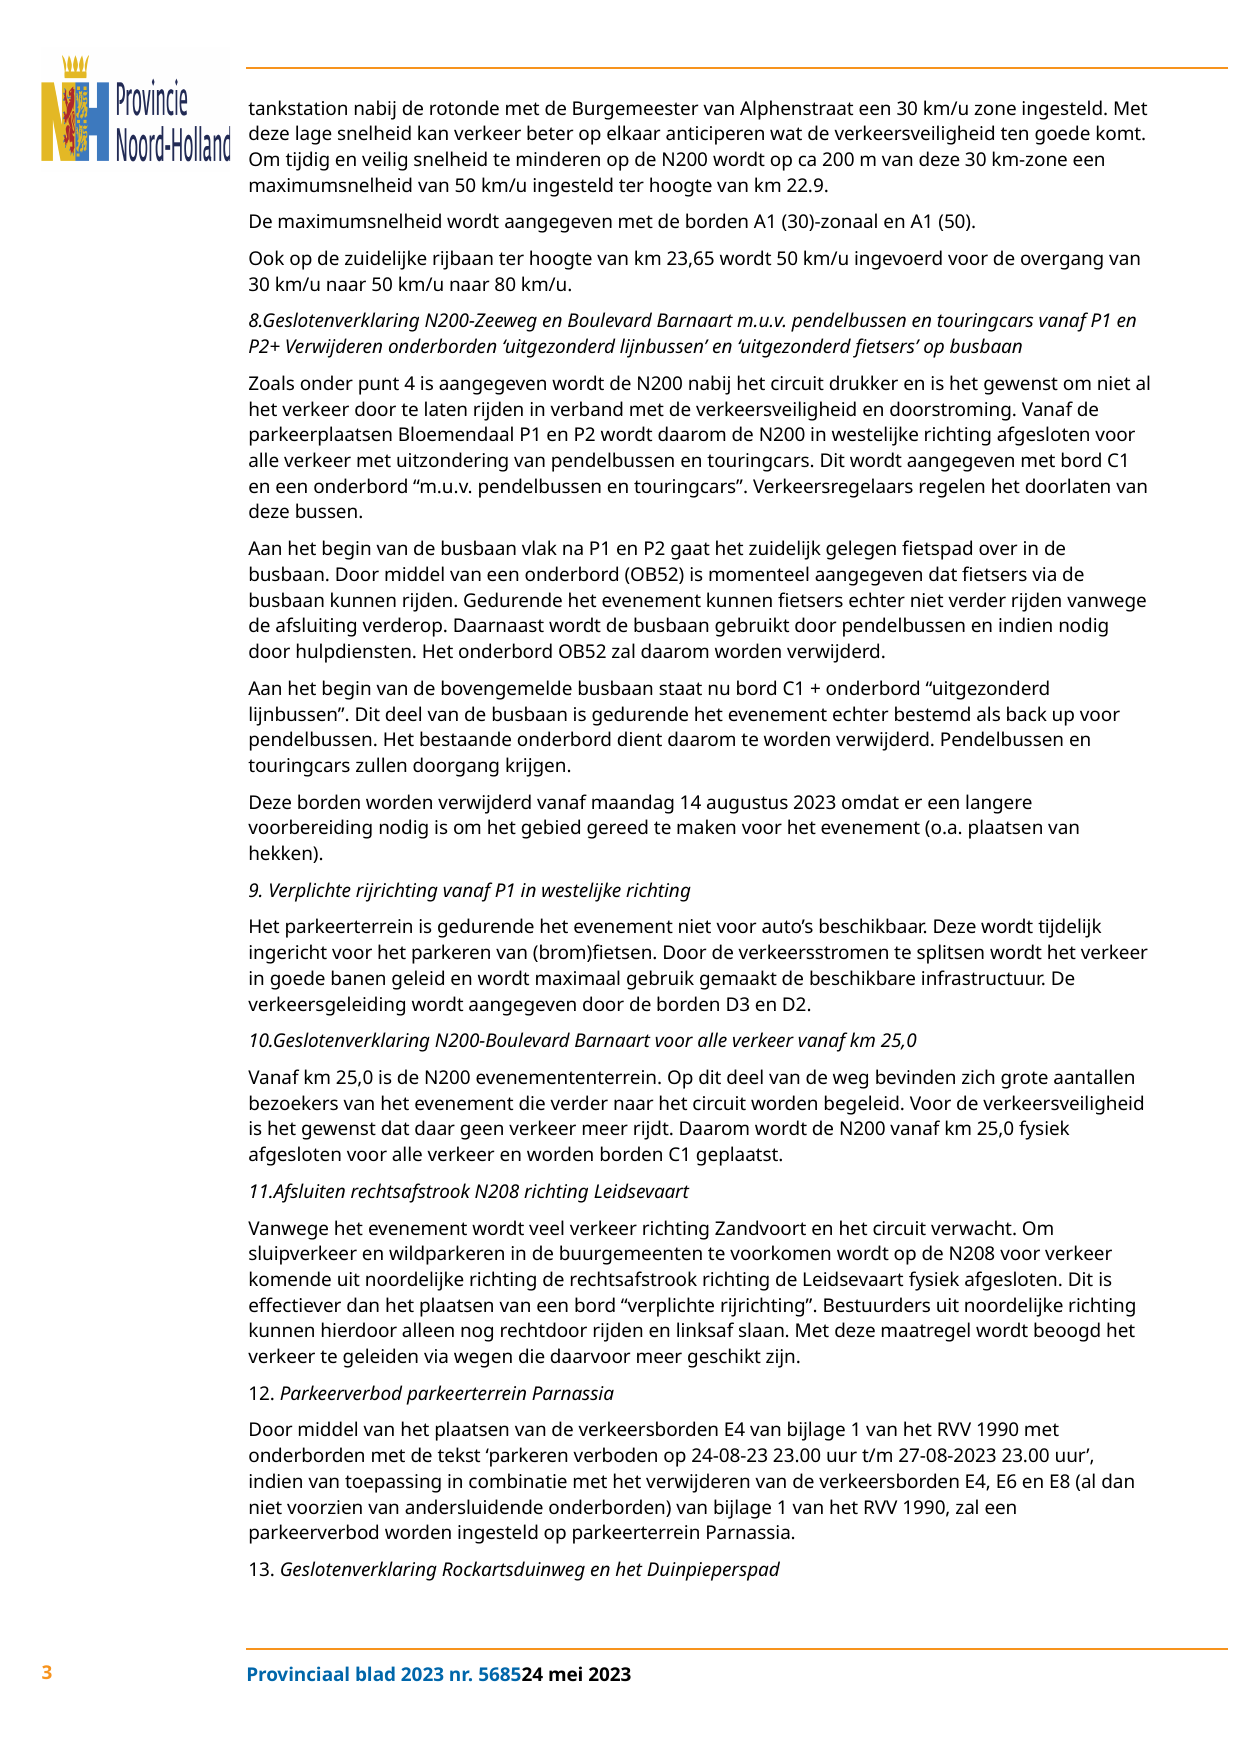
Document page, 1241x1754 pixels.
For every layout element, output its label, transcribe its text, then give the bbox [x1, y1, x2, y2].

text 9. Verplichte rijrichting vanaf P1 in westelijke richting [248, 877, 1152, 903]
text tankstation nabij de rotonde met de Burgemeester van Alphenstraat een 30 km/u zone ingesteld. Met deze lage snelheid kan verkeer beter op elkaar anticiperen wat de verkeersveiligheid ten goede komt. Om tijdig en veilig snelheid te minderen op de N200 wordt op ca 200 m van deze 30 km-zone een maximumsnelheid van 50 km/u ingesteld ter hoogte van km 22.9. [248, 95, 1152, 198]
text Aan het begin van de busbaan vlak na P1 en P2 gaat het zuidelijk gelegen fietspad over in de busbaan. Door middel van een onderbord (OB52) is momenteel aangegeven dat fietsers via de busbaan kunnen rijden. Gedurende het evenement kunnen fietsers echter niet verder rijden vanwege de afsluiting verderop. Daarnaast wordt de busbaan gebruikt door pendelbussen en indien nodig door hulpdiensten. Het onderbord OB52 zal daarom worden verwijderd. [248, 535, 1152, 664]
text Het parkeerterrein is gedurende het evenement niet voor auto’s beschikbaar. Deze wordt tijdelijk ingericht voor het parkeren van (brom)fietsen. Door de verkeersstromen te splitsen wordt het verkeer in goede banen geleid en wordt maximaal gebruik gemaakt de beschikbare infrastructuur. De verkeersgeleiding wordt aangegeven door de borden D3 en D2. [248, 914, 1152, 1017]
text Vanaf km 25,0 is de N200 evenemententerrein. Op dit deel van de weg bevinden zich grote aantallen bezoekers van het evenement die verder naar het circuit worden begeleid. Voor de verkeersveiligheid is het gewenst dat daar geen verkeer meer rijdt. Daarom wordt de N200 vanaf km 25,0 fysiek afgesloten voor alle verkeer en worden borden C1 geplaatst. [248, 1064, 1152, 1167]
text Aan het begin van de bovengemelde busbaan staat nu bord C1 + onderbord “uitgezonderd lijnbussen”. Dit deel van de busbaan is gedurende het evenement echter bestemd als back up voor pendelbussen. Het bestaande onderbord dient daarom te worden verwijderd. Pendelbussen en touringcars zullen doorgang krijgen. [248, 675, 1152, 778]
text Deze borden worden verwijderd vanaf maandag 14 augustus 2023 omdat er een langere voorbereiding nodig is om het gebied gereed te maken voor het evenement (o.a. plaatsen van hekken). [248, 789, 1152, 866]
text 8.Geslotenverklaring N200-Zeeweg en Boulevard Barnaart m.u.v. pendelbussen en touringcars vanaf P1 en P2+ Verwijderen onderborden ‘uitgezonderd lijnbussen’ en ‘uitgezonderd fietsers’ op busbaan [248, 308, 1152, 359]
text 10.Geslotenverklaring N200-Boulevard Barnaart voor alle verkeer vanaf km 25,0 [248, 1027, 1152, 1053]
text 13. Geslotenverklaring Rockartsduinweg en het Duinpieperspad [248, 1556, 1152, 1582]
text Zoals onder punt 4 is aangegeven wordt de N200 nabij het circuit drukker en is het gewenst om niet al het verkeer door te laten rijden in verband met de verkeersveiligheid en doorstroming. Vanaf de parkeerplaatsen Bloemendaal P1 en P2 wordt daarom de N200 in westelijke richting afgesloten voor alle verkeer met uitzondering van pendelbussen en touringcars. Dit wordt aangegeven met bord C1 en een onderbord “m.u.v. pendelbussen en touringcars”. Verkeersregelaars regelen het doorlaten van deze bussen. [248, 370, 1152, 524]
text Door middel van het plaatsen van de verkeersborden E4 van bijlage 1 van het RVV 1990 met onderborden met de tekst ‘parkeren verboden op 24-08-23 23.00 uur t/m 27-08-2023 23.00 uur’, indien van toepassing in combinatie met het verwijderen van de verkeersborden E4, E6 en E8 (al dan niet voorzien van andersluidende onderborden) van bijlage 1 van het RVV 1990, zal een parkeerverbod worden ingesteld op parkeerterrein Parnassia. [248, 1417, 1152, 1545]
text 12. Parkeerverbod parkeerterrein Parnassia [248, 1380, 1152, 1406]
text Vanwege het evenement wordt veel verkeer richting Zandvoort en het circuit verwacht. Om sluipverkeer en wildparkeren in de buurgemeenten te voorkomen wordt op de N208 voor verkeer komende uit noordelijke richting de rechtsafstrook richting de Leidsevaart fysiek afgesloten. Dit is effectiever dan het plaatsen van een bord “verplichte rijrichting”. Bestuurders uit noordelijke richting kunnen hierdoor alleen nog rechtdoor rijden en linksaf slaan. Met deze maatregel wordt beoogd het verkeer te geleiden via wegen die daarvoor meer geschikt zijn. [248, 1215, 1152, 1369]
text Ook op de zuidelijke rijbaan ter hoogte van km 23,65 wordt 50 km/u ingevoerd voor de overgang van 30 km/u naar 50 km/u naar 80 km/u. [248, 245, 1152, 297]
picture [41, 47, 231, 172]
text De maximumsnelheid wordt aangegeven met de borden A1 (30)-zonaal en A1 (50). [248, 209, 1152, 234]
text 11.Afsluiten rechtsafstrook N208 richting Leidsevaart [248, 1178, 1152, 1204]
